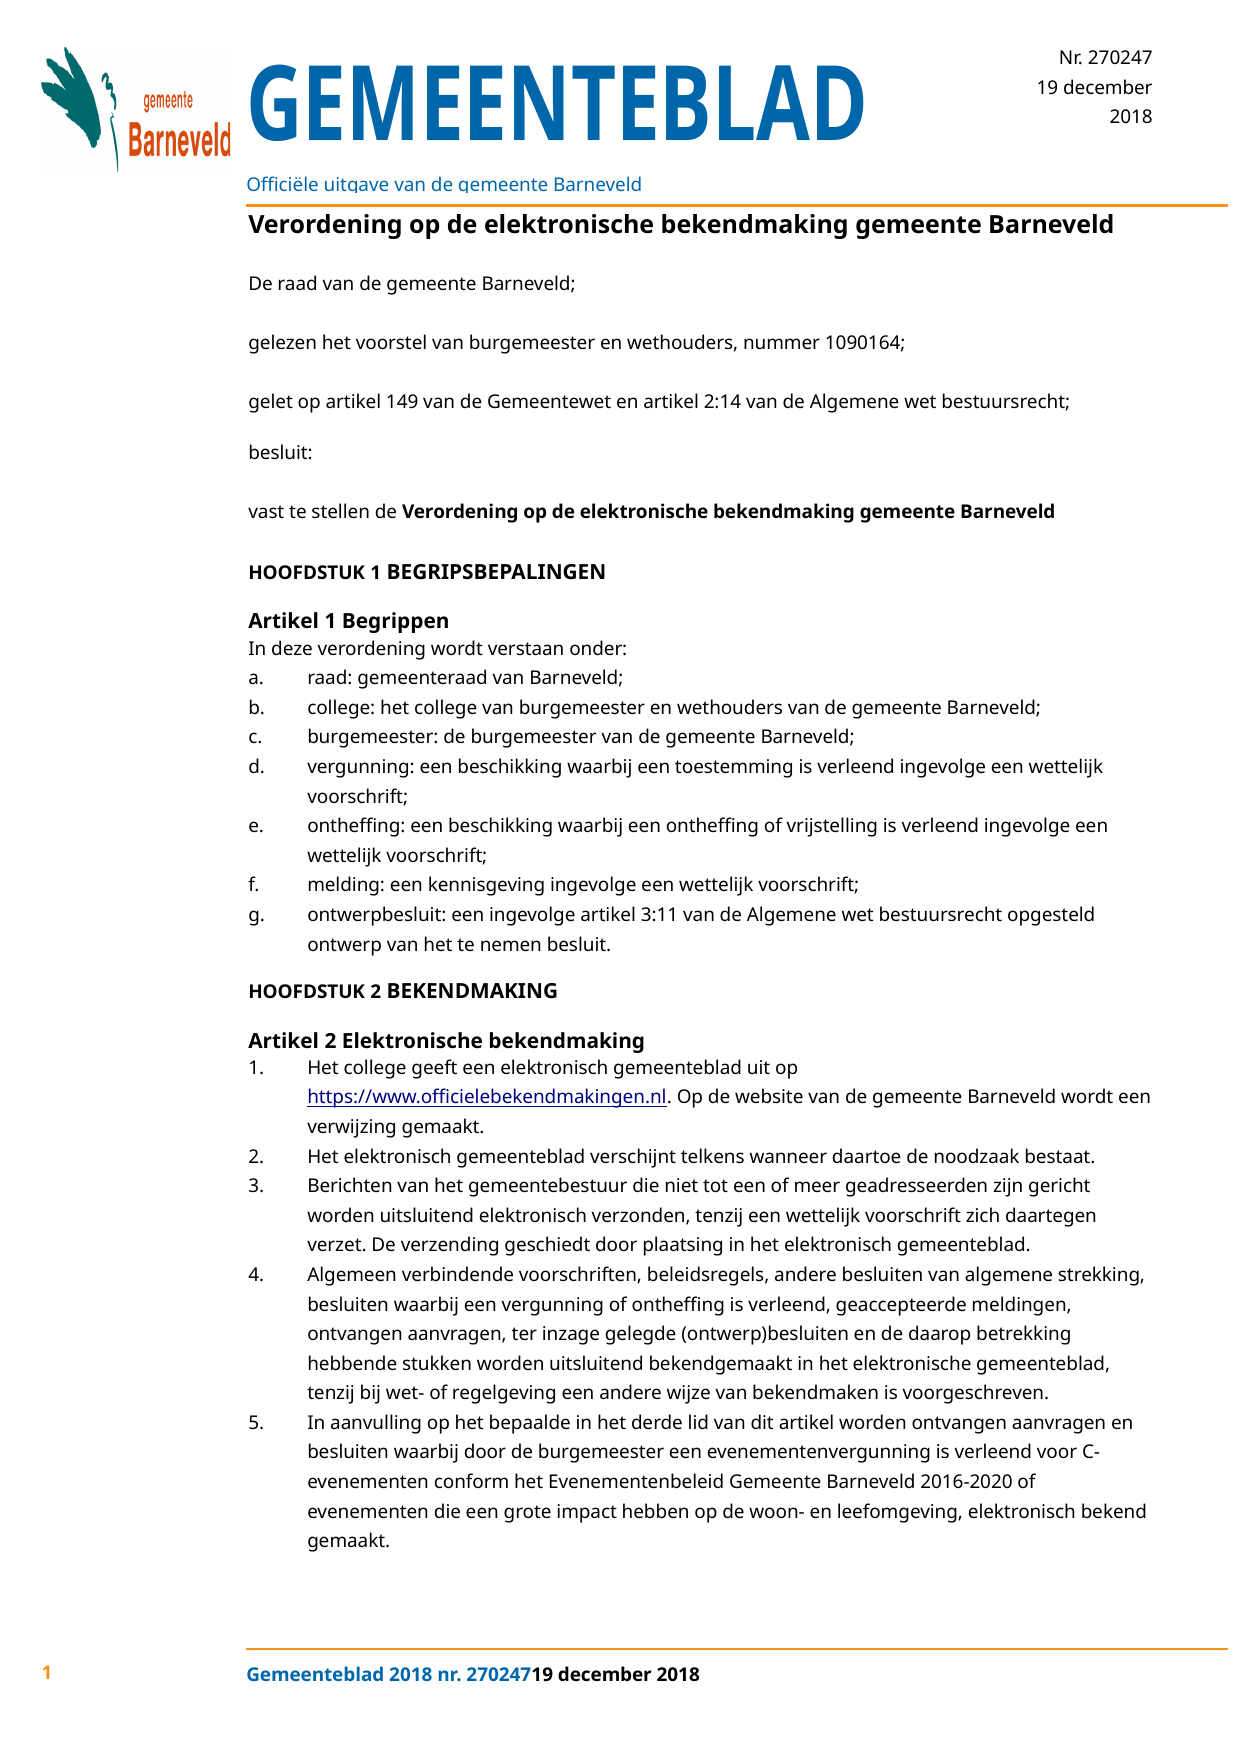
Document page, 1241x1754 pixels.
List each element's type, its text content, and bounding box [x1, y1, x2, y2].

picture [41, 47, 231, 172]
list ontwerpbesluit: een ingevolge artikel 3:11 van de Algemene wet bestuursrecht opgesteld ontwerp van het te nemen besluit. [248, 901, 1152, 957]
text HOOFDSTUK 2 BEKENDMAKING [248, 976, 1152, 1005]
text gelet op artikel 149 van de Gemeentewet en artikel 2:14 van de Algemene wet bestuursrecht; [248, 389, 1152, 414]
list raad: gemeenteraad van Barneveld; [248, 664, 1152, 690]
text Artikel 1 Begrippen [248, 607, 1152, 635]
list Algemeen verbindende voorschriften, beleidsregels, andere besluiten van algemene strekking, besluiten waarbij een vergunning of ontheffing is verleend, geaccepteerde meldingen, ontvangen aanvragen, ter inzage gelegde (ontwerp)besluiten en de daarop betrekking hebbende stukken worden uitsluitend bekendgemaakt in het elektronische gemeenteblad, tenzij bij wet- of regelgeving een andere wijze van bekendmaken is voorgeschreven. [248, 1261, 1152, 1405]
list burgemeester: de burgemeester van de gemeente Barneveld; [248, 724, 1152, 749]
list Het elektronisch gemeenteblad verschijnt telkens wanneer daartoe de noodzaak bestaat. [248, 1143, 1152, 1169]
text HOOFDSTUK 1 BEGRIPSBEPALINGEN [248, 557, 1152, 586]
text In deze verordening wordt verstaan onder: [248, 635, 1152, 661]
text besluit: [248, 439, 1152, 465]
list college: het college van burgemeester en wethouders van de gemeente Barneveld; [248, 694, 1152, 720]
text gelezen het voorstel van burgemeester en wethouders, nummer 1090164; [248, 329, 1152, 355]
text De raad van de gemeente Barneveld; [248, 270, 1152, 296]
text Verordening op de elektronische bekendmaking gemeente Barneveld [248, 207, 1152, 241]
list ontheffing: een beschikking waarbij een ontheffing of vrijstelling is verleend ingevolge een wettelijk voorschrift; [248, 812, 1152, 868]
list Het college geeft een elektronisch gemeenteblad uit op https://www.officielebekendmakingen.nl. Op de website van de gemeente Barneveld wordt een verwijzing gemaakt. [248, 1054, 1152, 1139]
text vast te stellen de Verordening op de elektronische bekendmaking gemeente Barneveld [248, 498, 1152, 524]
text Artikel 2 Elektronische bekendmaking [248, 1026, 1152, 1054]
list In aanvulling op het bepaalde in het derde lid van dit artikel worden ontvangen aanvragen en besluiten waarbij door de burgemeester een evenementenvergunning is verleend voor C-evenementen conform het Evenementenbeleid Gemeente Barneveld 2016-2020 of evenementen die een grote impact hebben op de woon- en leefomgeving, elektronisch bekend gemaakt. [248, 1409, 1152, 1553]
list vergunning: een beschikking waarbij een toestemming is verleend ingevolge een wettelijk voorschrift; [248, 753, 1152, 809]
list Berichten van het gemeentebestuur die niet tot een of meer geadresseerden zijn gericht worden uitsluitend elektronisch verzonden, tenzij een wettelijk voorschrift zich daartegen verzet. De verzending geschiedt door plaatsing in het elektronisch gemeenteblad. [248, 1172, 1152, 1257]
list melding: een kennisgeving ingevolge een wettelijk voorschrift; [248, 872, 1152, 897]
